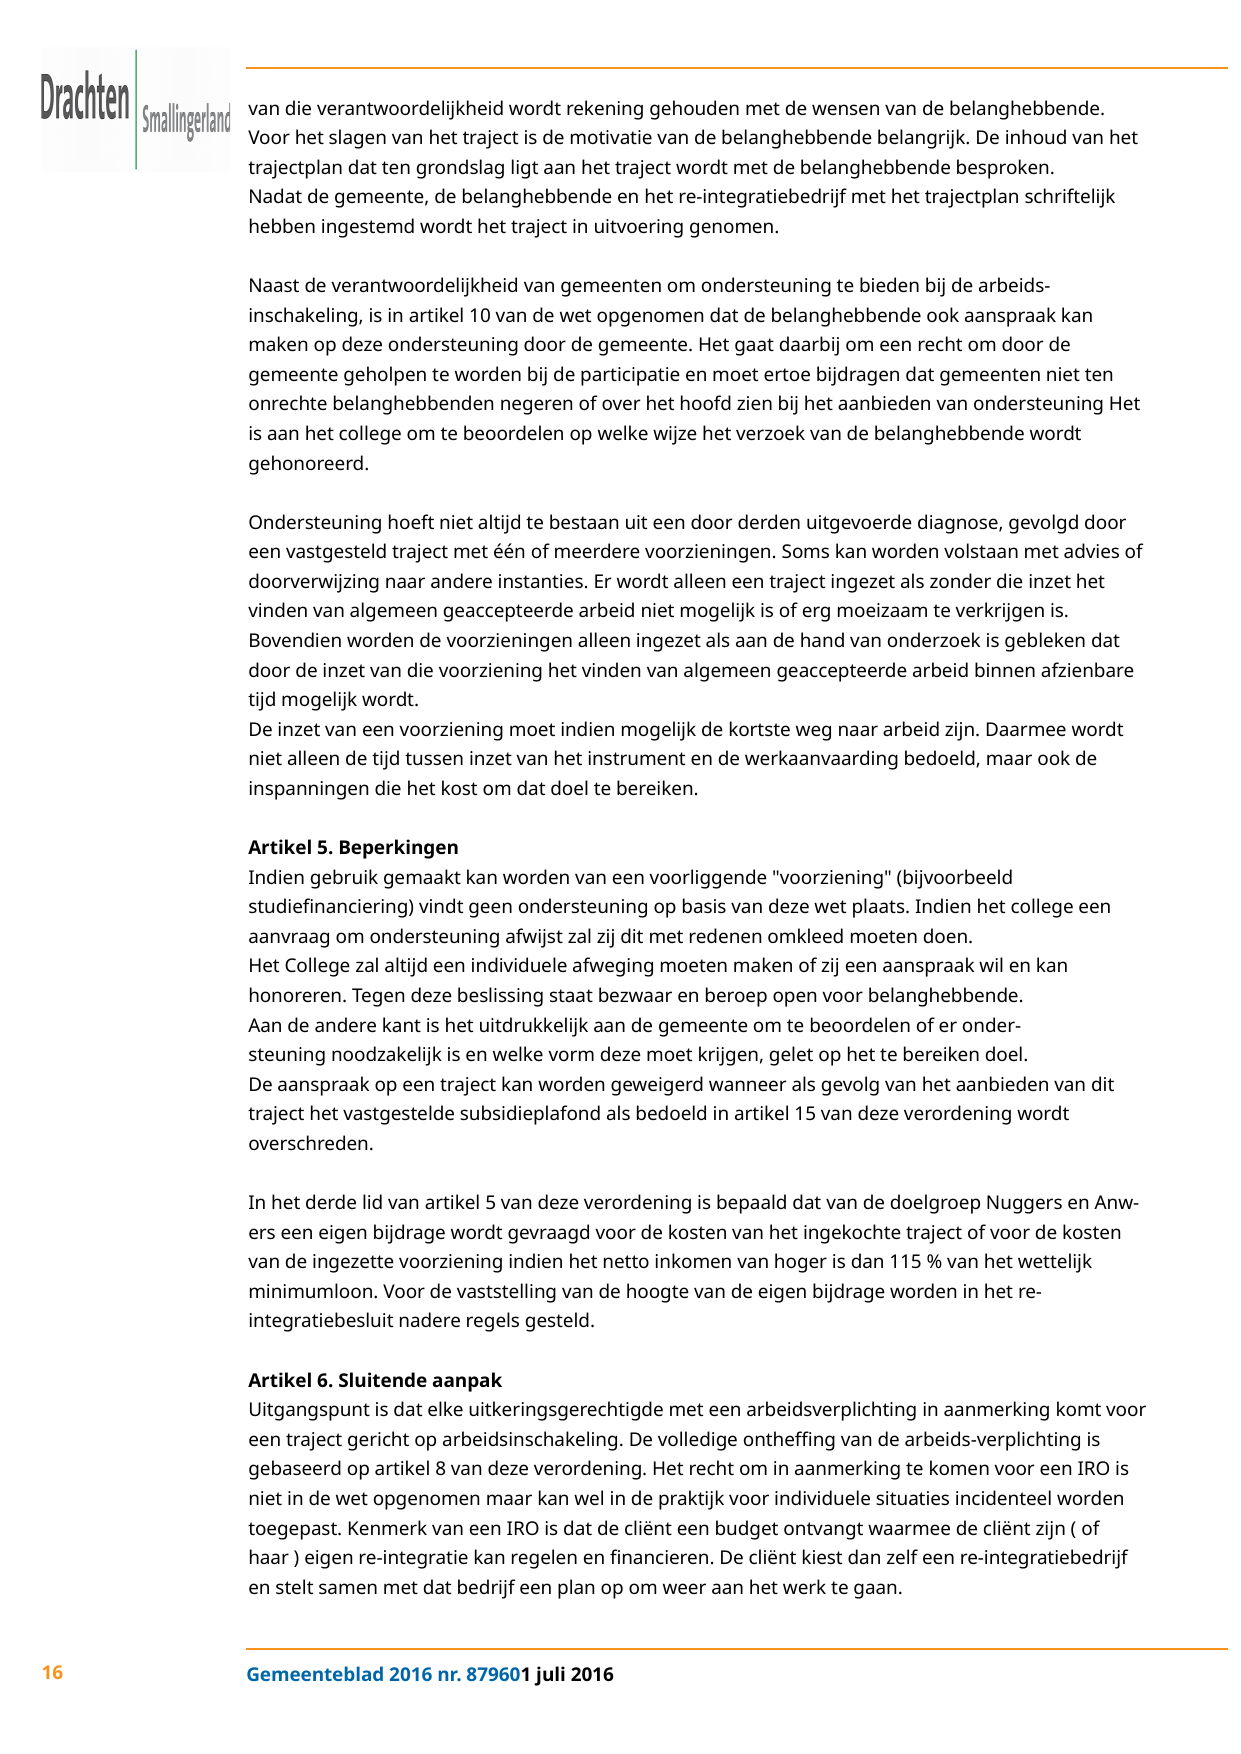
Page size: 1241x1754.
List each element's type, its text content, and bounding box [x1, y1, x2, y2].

text Indien gebruik gemaakt kan worden van een voorliggende "voorziening" (bijvoorbeeld studiefinanciering) vindt geen ondersteuning op basis van deze wet plaats. Indien het college een aanvraag om ondersteuning afwijst zal zij dit met redenen omkleed moeten doen. [248, 864, 1152, 949]
text Ondersteuning hoeft niet altijd te bestaan uit een door derden uitgevoerde diagnose, gevolgd door een vastgesteld traject met één of meerdere voorzieningen. Soms kan worden volstaan met advies of doorverwijzing naar andere instanties. Er wordt alleen een traject ingezet als zonder die inzet het vinden van algemeen geaccepteerde arbeid niet mogelijk is of erg moeizaam te verkrijgen is. Bovendien worden de voorzieningen alleen ingezet als aan de hand van onderzoek is gebleken dat door de inzet van die voorziening het vinden van algemeen geaccepteerde arbeid binnen afzienbare tijd mogelijk wordt. [248, 509, 1152, 712]
text Artikel 6. Sluitende aanpak [248, 1367, 1152, 1393]
text De inzet van een voorziening moet indien mogelijk de kortste weg naar arbeid zijn. Daarmee wordt niet alleen de tijd tussen inzet van het instrument en de werkaanvaarding bedoeld, maar ook de inspanningen die het kost om dat doel te bereiken. [248, 716, 1152, 801]
text Naast de verantwoordelijkheid van gemeenten om ondersteuning te bieden bij de arbeids-inschakeling, is in artikel 10 van de wet opgenomen dat de belanghebbende ook aanspraak kan maken op deze ondersteuning door de gemeente. Het gaat daarbij om een recht om door de gemeente geholpen te worden bij de participatie en moet ertoe bijdragen dat gemeenten niet ten onrechte belanghebbenden negeren of over het hoofd zien bij het aanbieden van ondersteuning Het is aan het college om te beoordelen op welke wijze het verzoek van de belanghebbende wordt gehonoreerd. [248, 272, 1152, 476]
text van die verantwoordelijkheid wordt rekening gehouden met de wensen van de belanghebbende. Voor het slagen van het traject is de motivatie van de belanghebbende belangrijk. De inhoud van het trajectplan dat ten grondslag ligt aan het traject wordt met de belanghebbende besproken. [248, 95, 1152, 180]
picture [41, 47, 231, 172]
text Artikel 5. Beperkingen [248, 834, 1152, 860]
text Nadat de gemeente, de belanghebbende en het re-integratiebedrijf met het trajectplan schriftelijk hebben ingestemd wordt het traject in uitvoering genomen. [248, 183, 1152, 239]
text Uitgangspunt is dat elke uitkeringsgerechtigde met een arbeidsverplichting in aanmerking komt voor een traject gericht op arbeidsinschakeling. De volledige ontheffing van de arbeids-verplichting is gebaseerd op artikel 8 van deze verordening. Het recht om in aanmerking te komen voor een IRO is niet in de wet opgenomen maar kan wel in de praktijk voor individuele situaties incidenteel worden toegepast. Kenmerk van een IRO is dat de cliënt een budget ontvangt waarmee de cliënt zijn ( of haar ) eigen re-integratie kan regelen en financieren. De cliënt kiest dan zelf een re-integratiebedrijf en stelt samen met dat bedrijf een plan op om weer aan het werk te gaan. [248, 1396, 1152, 1600]
text In het derde lid van artikel 5 van deze verordening is bepaald dat van de doelgroep Nuggers en Anw-ers een eigen bijdrage wordt gevraagd voor de kosten van het ingekochte traject of voor de kosten van de ingezette voorziening indien het netto inkomen van hoger is dan 115 % van het wettelijk minimumloon. Voor de vaststelling van de hoogte van de eigen bijdrage worden in het re-integratiebesluit nadere regels gesteld. [248, 1189, 1152, 1333]
text Aan de andere kant is het uitdrukkelijk aan de gemeente om te beoordelen of er onder- [248, 1012, 1152, 1038]
text Het College zal altijd een individuele afweging moeten maken of zij een aanspraak wil en kan honoreren. Tegen deze beslissing staat bezwaar en beroep open voor belanghebbende. [248, 953, 1152, 1008]
text De aanspraak op een traject kan worden geweigerd wanneer als gevolg van het aanbieden van dit traject het vastgestelde subsidieplafond als bedoeld in artikel 15 van deze verordening wordt overschreden. [248, 1071, 1152, 1156]
text steuning noodzakelijk is en welke vorm deze moet krijgen, gelet op het te bereiken doel. [248, 1041, 1152, 1067]
